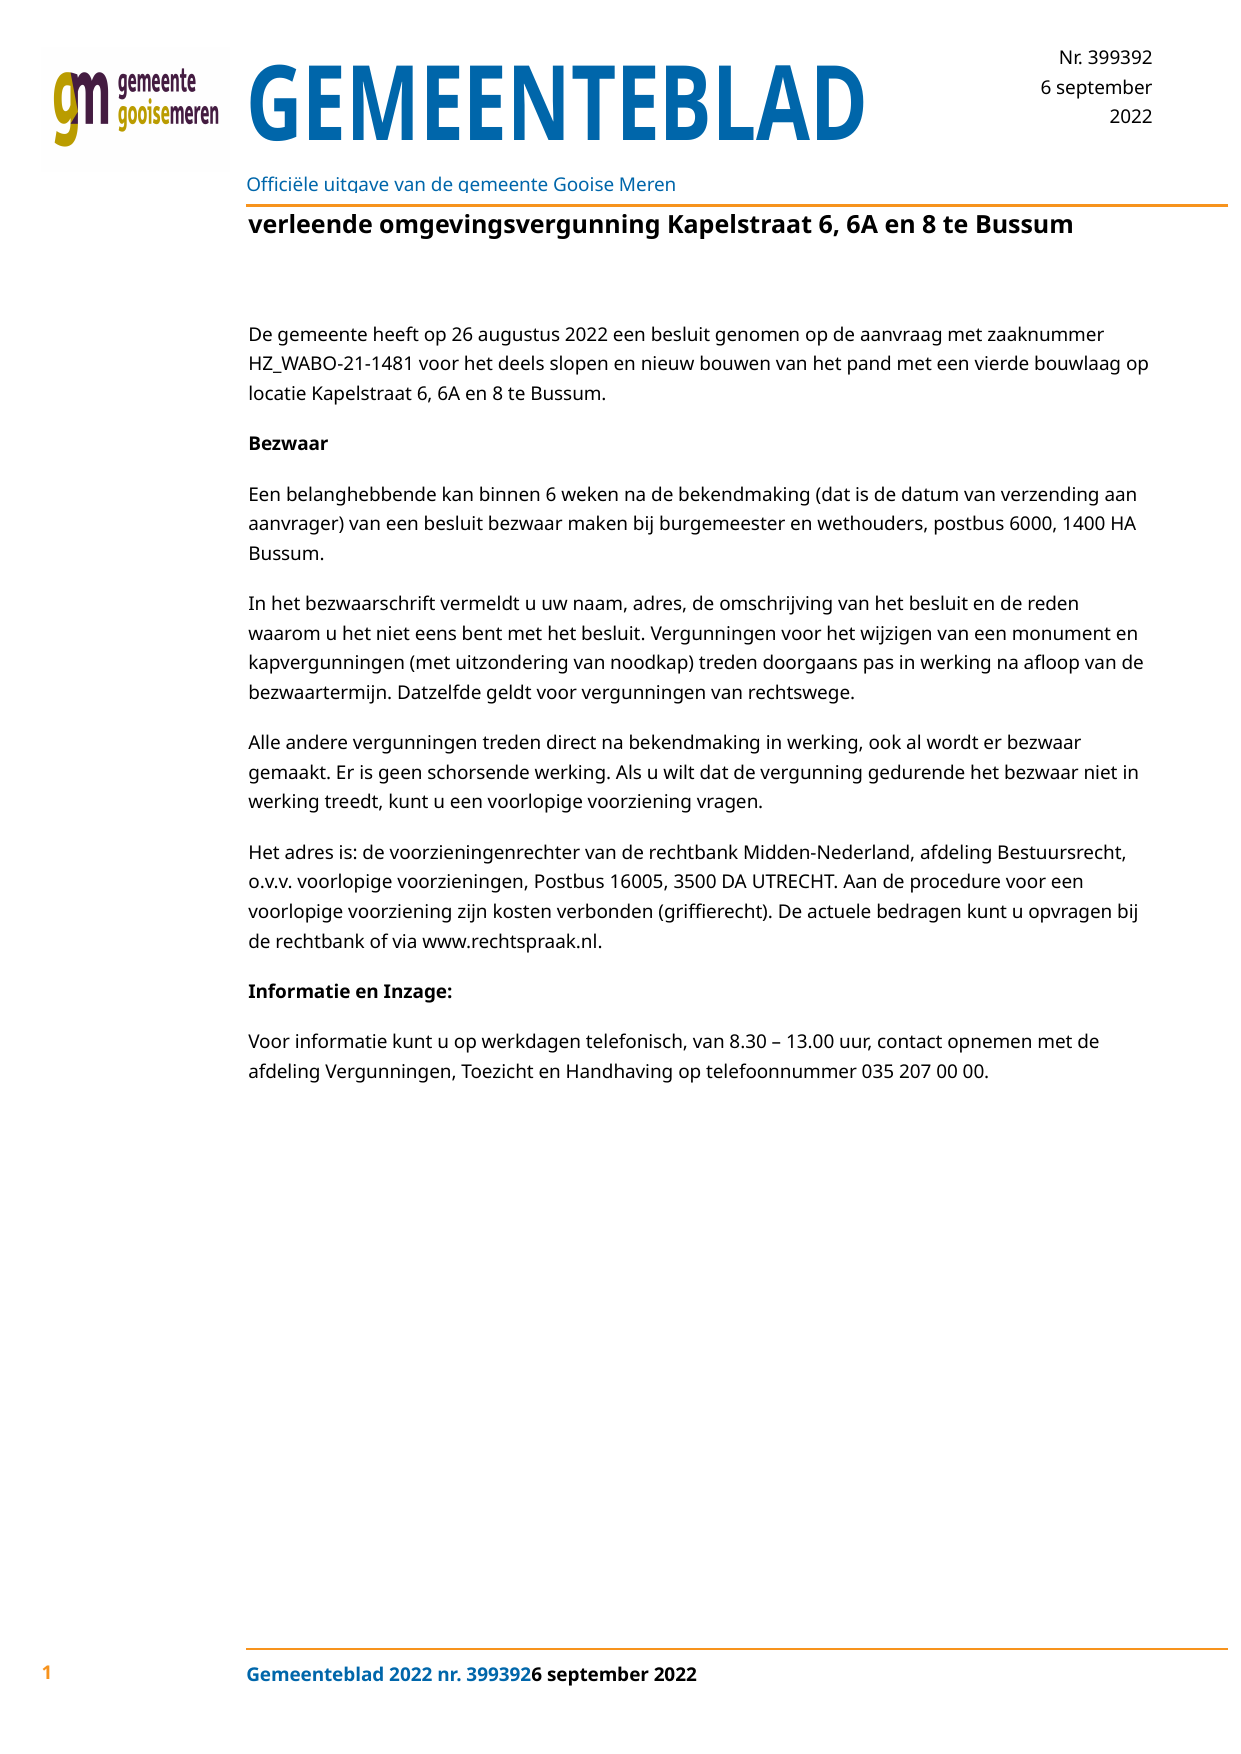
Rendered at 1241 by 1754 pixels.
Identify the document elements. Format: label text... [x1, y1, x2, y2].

text Bezwaar [248, 430, 1152, 456]
text Informatie en Inzage: [248, 978, 1152, 1004]
picture [41, 47, 231, 172]
text verleende omgevingsvergunning Kapelstraat 6, 6A en 8 te Bussum [248, 207, 1152, 241]
text Een belanghebbende kan binnen 6 weken na de bekendmaking (dat is de datum van verzending aan aanvrager) van een besluit bezwaar maken bij burgemeester en wethouders, postbus 6000, 1400 HA Bussum. [248, 481, 1152, 566]
text Het adres is: de voorzieningenrechter van de rechtbank Midden-Nederland, afdeling Bestuursrecht, o.v.v. voorlopige voorzieningen, Postbus 16005, 3500 DA UTRECHT. Aan de procedure voor een voorlopige voorziening zijn kosten verbonden (griffierecht). De actuele bedragen kunt u opvragen bij de rechtbank of via www.rechtspraak.nl. [248, 839, 1152, 953]
text De gemeente heeft op 26 augustus 2022 een besluit genomen op de aanvraag met zaaknummer HZ_WABO-21-1481 voor het deels slopen en nieuw bouwen van het pand met een vierde bouwlaag op locatie Kapelstraat 6, 6A en 8 te Bussum. [248, 321, 1152, 406]
text Alle andere vergunningen treden direct na bekendmaking in werking, ook al wordt er bezwaar gemaakt. Er is geen schorsende werking. Als u wilt dat de vergunning gedurende het bezwaar niet in werking treedt, kunt u een voorlopige voorziening vragen. [248, 729, 1152, 814]
text In het bezwaarschrift vermeldt u uw naam, adres, de omschrijving van het besluit en de reden waarom u het niet eens bent met het besluit. Vergunningen voor het wijzigen van een monument en kapvergunningen (met uitzondering van noodkap) treden doorgaans pas in werking na afloop van de bezwaartermijn. Datzelfde geldt voor vergunningen van rechtswege. [248, 590, 1152, 705]
text Voor informatie kunt u op werkdagen telefonisch, van 8.30 – 13.00 uur, contact opnemen met de afdeling Vergunningen, Toezicht en Handhaving op telefoonnummer 035 207 00 00. [248, 1029, 1152, 1084]
